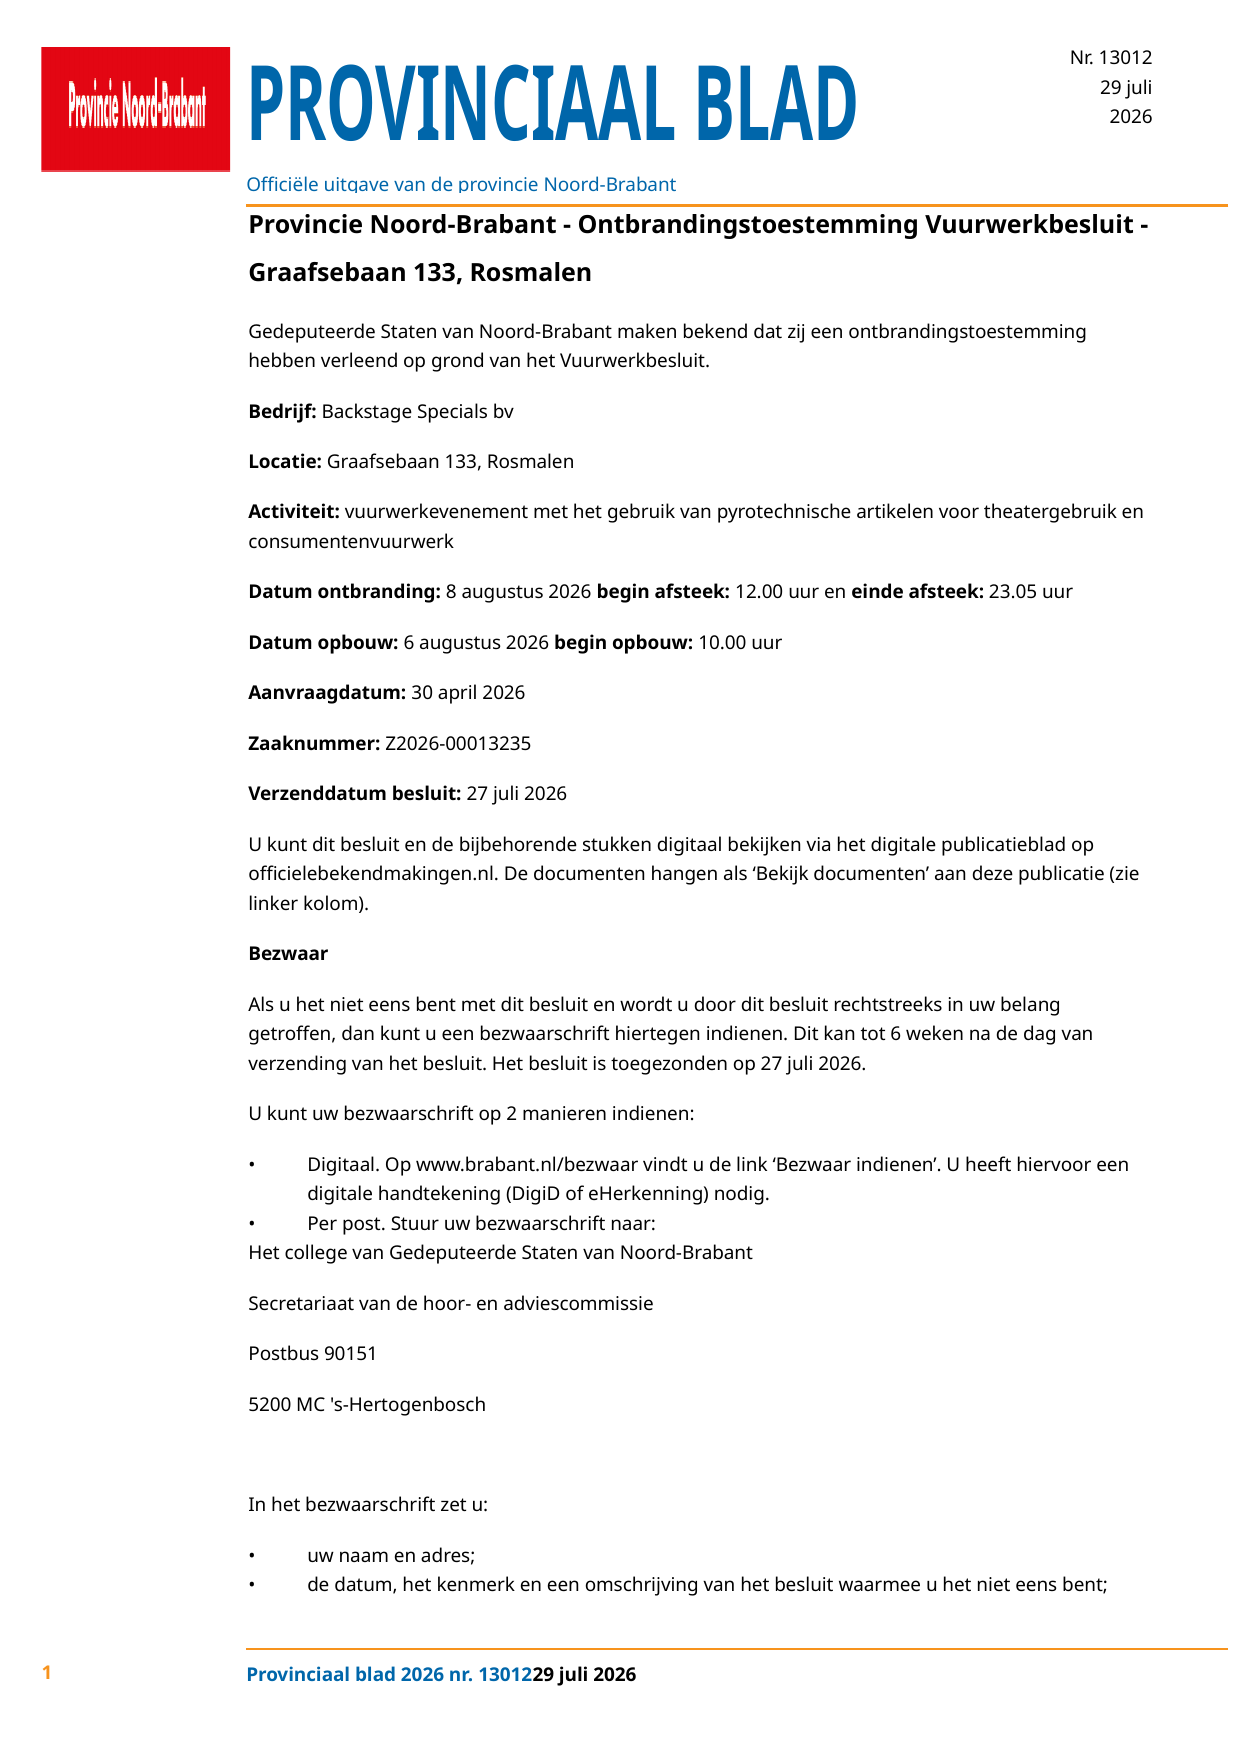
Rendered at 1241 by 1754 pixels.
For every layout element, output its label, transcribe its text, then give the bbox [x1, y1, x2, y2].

text 5200 MC 's‑Hertogenbosch [248, 1391, 1152, 1417]
text Aanvraagdatum: 30 april 2026 [248, 679, 1152, 705]
text Verzenddatum besluit: 27 juli 2026 [248, 780, 1152, 806]
text Het college van Gedeputeerde Staten van Noord-Brabant [248, 1239, 1152, 1265]
text U kunt dit besluit en de bijbehorende stukken digitaal bekijken via het digitale publicatieblad op officielebekendmakingen.nl. De documenten hangen als ‘Bekijk documenten’ aan deze publicatie (zie linker kolom). [248, 831, 1152, 916]
picture [41, 47, 231, 172]
text Datum opbouw: 6 augustus 2026 begin opbouw: 10.00 uur [248, 629, 1152, 655]
text Zaaknummer: Z2026-00013235 [248, 730, 1152, 756]
text Activiteit: vuurwerkevenement met het gebruik van pyrotechnische artikelen voor theatergebruik en consumentenvuurwerk [248, 499, 1152, 554]
text U kunt uw bezwaarschrift op 2 manieren indienen: [248, 1100, 1152, 1126]
text Secretariaat van de hoor- en adviescommissie [248, 1290, 1152, 1316]
text Datum ontbranding: 8 augustus 2026 begin afsteek: 12.00 uur en einde afsteek: 23.05 uur [248, 579, 1152, 604]
text Postbus 90151 [248, 1340, 1152, 1366]
text Als u het niet eens bent met dit besluit en wordt u door dit besluit rechtstreeks in uw belang getroffen, dan kunt u een bezwaarschrift hiertegen indienen. Dit kan tot 6 weken na de dag van verzending van het besluit. Het besluit is toegezonden op 27 juli 2026. [248, 991, 1152, 1076]
list Digitaal. Op www.brabant.nl/bezwaar vindt u de link ‘Bezwaar indienen’. U heeft hiervoor een digitale handtekening (DigiD of eHerkenning) nodig. [248, 1151, 1152, 1206]
text Bezwaar [248, 940, 1152, 966]
list Per post. Stuur uw bezwaarschrift naar: [248, 1210, 1152, 1236]
text In het bezwaarschrift zet u: [248, 1492, 1152, 1517]
text Locatie: Graafsebaan 133, Rosmalen [248, 448, 1152, 474]
text Gedeputeerde Staten van Noord-Brabant maken bekend dat zij een ontbrandingstoestemming hebben verleend op grond van het Vuurwerkbesluit. [248, 318, 1152, 373]
text Bedrijf: Backstage Specials bv [248, 398, 1152, 424]
list de datum, het kenmerk en een omschrijving van het besluit waarmee u het niet eens bent; [248, 1572, 1152, 1597]
list uw naam en adres; [248, 1542, 1152, 1568]
text Provincie Noord-Brabant - Ontbrandingstoestemming Vuurwerkbesluit - Graafsebaan 133, Rosmalen [248, 207, 1152, 288]
